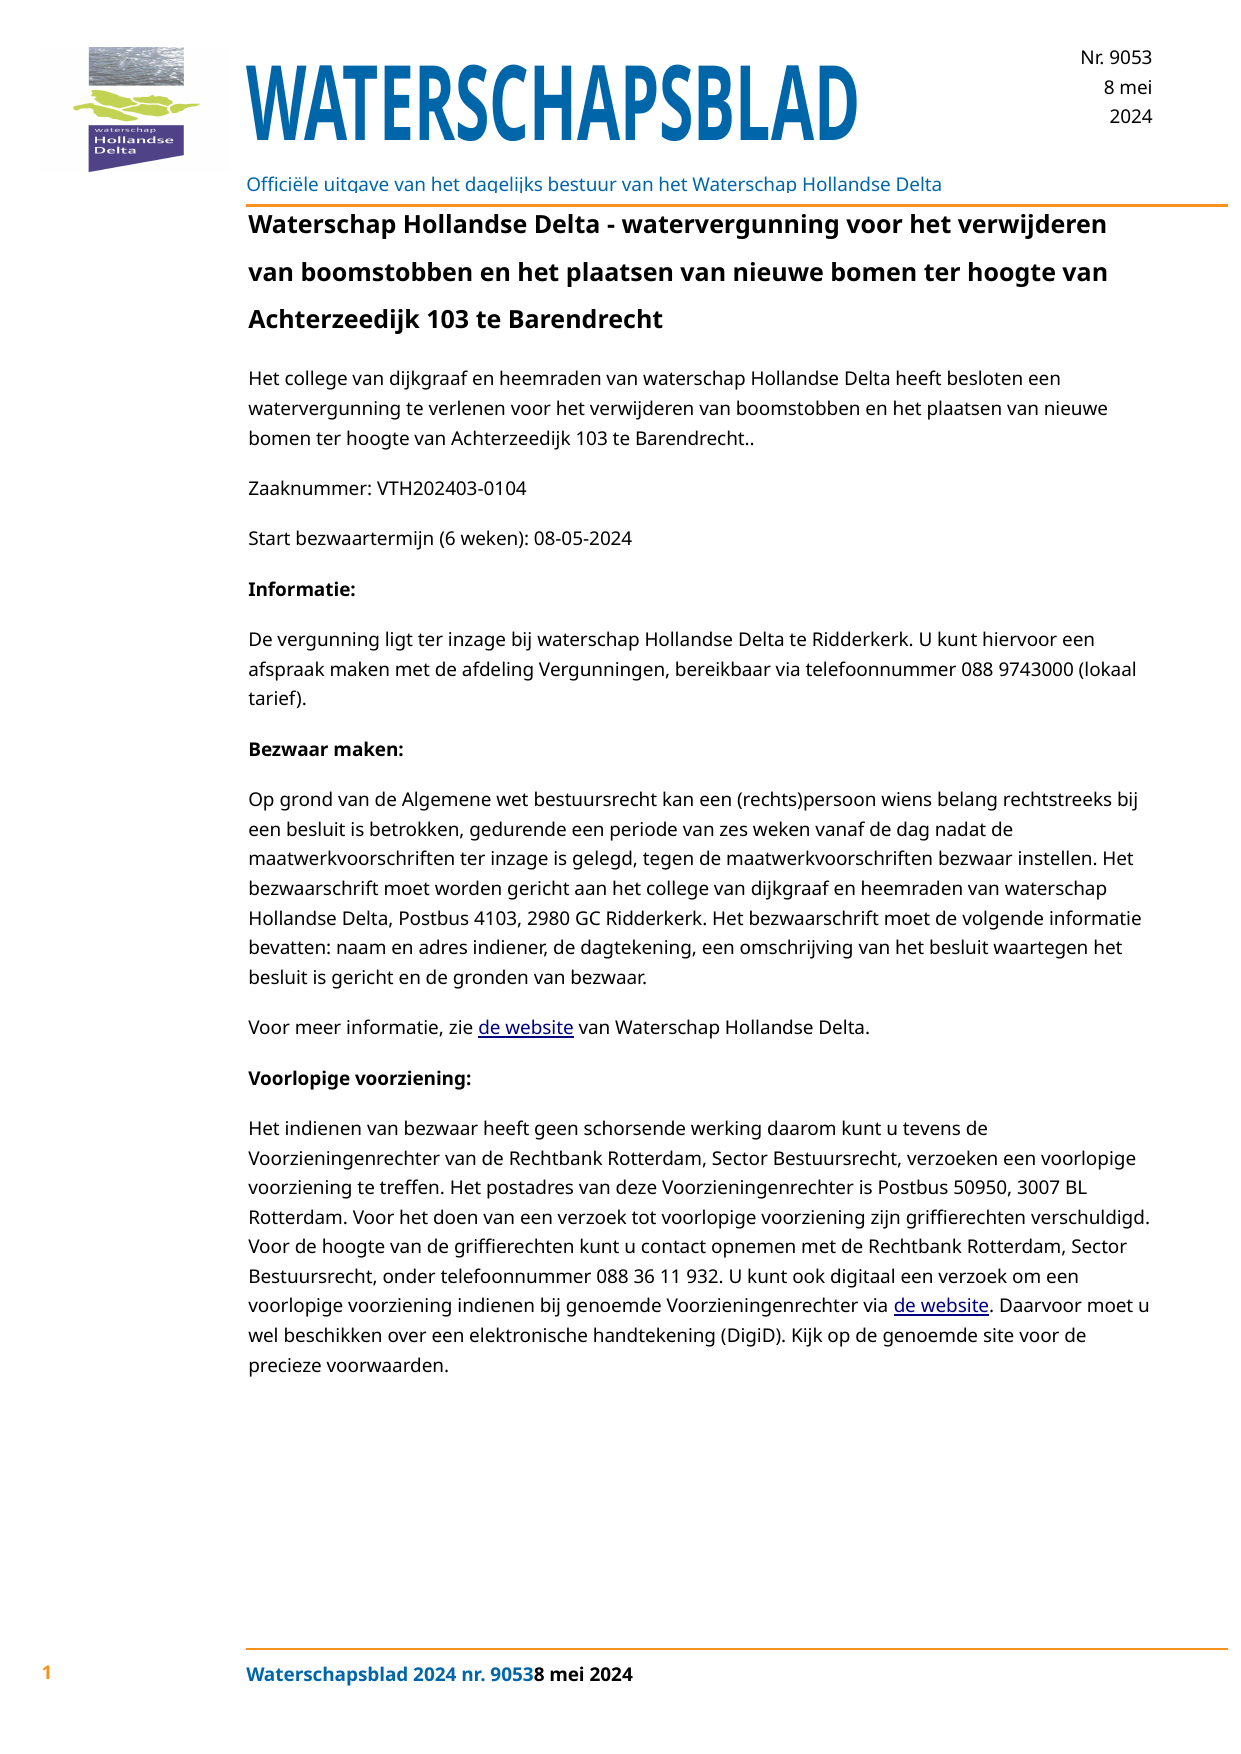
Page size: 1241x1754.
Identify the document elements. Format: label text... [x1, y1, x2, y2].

text Het college van dijkgraaf en heemraden van waterschap Hollandse Delta heeft besloten een watervergunning te verlenen voor het verwijderen van boomstobben en het plaatsen van nieuwe bomen ter hoogte van Achterzeedijk 103 te Barendrecht.. [248, 366, 1152, 450]
text De vergunning ligt ter inzage bij waterschap Hollandse Delta te Ridderkerk. U kunt hiervoor een afspraak maken met de afdeling Vergunningen, bereikbaar via telefoonnummer 088 9743000 (lokaal tarief). [248, 626, 1152, 711]
text Op grond van de Algemene wet bestuursrecht kan een (rechts)persoon wiens belang rechtstreeks bij een besluit is betrokken, gedurende een periode van zes weken vanaf de dag nadat de maatwerkvoorschriften ter inzage is gelegd, tegen de maatwerkvoorschriften bezwaar instellen. Het bezwaarschrift moet worden gericht aan het college van dijkgraaf en heemraden van waterschap Hollandse Delta, Postbus 4103, 2980 GC Ridderkerk. Het bezwaarschrift moet de volgende informatie bevatten: naam en adres indiener, de dagtekening, een omschrijving van het besluit waartegen het besluit is gericht en de gronden van bezwaar. [248, 786, 1152, 989]
text Voorlopige voorziening: [248, 1065, 1152, 1090]
text Voor meer informatie, zie de website van Waterschap Hollandse Delta. [248, 1014, 1152, 1040]
text Informatie: [248, 576, 1152, 602]
text Zaaknummer: VTH202403-0104 [248, 475, 1152, 501]
picture [41, 47, 231, 172]
text Bezwaar maken: [248, 736, 1152, 762]
text Start bezwaartermijn (6 weken): 08-05-2024 [248, 526, 1152, 551]
text Waterschap Hollandse Delta - watervergunning voor het verwijderen van boomstobben en het plaatsen van nieuwe bomen ter hoogte van Achterzeedijk 103 te Barendrecht [248, 207, 1152, 336]
text Het indienen van bezwaar heeft geen schorsende werking daarom kunt u tevens de Voorzieningenrechter van de Rechtbank Rotterdam, Sector Bestuursrecht, verzoeken een voorlopige voorziening te treffen. Het postadres van deze Voorzieningenrechter is Postbus 50950, 3007 BL Rotterdam. Voor het doen van een verzoek tot voorlopige voorziening zijn griffierechten verschuldigd. Voor de hoogte van de griffierechten kunt u contact opnemen met de Rechtbank Rotterdam, Sector Bestuursrecht, onder telefoonnummer 088 36 11 932. U kunt ook digitaal een verzoek om een voorlopige voorziening indienen bij genoemde Voorzieningenrechter via de website. Daarvoor moet u wel beschikken over een elektronische handtekening (DigiD). Kijk op de genoemde site voor de precieze voorwaarden. [248, 1115, 1152, 1377]
